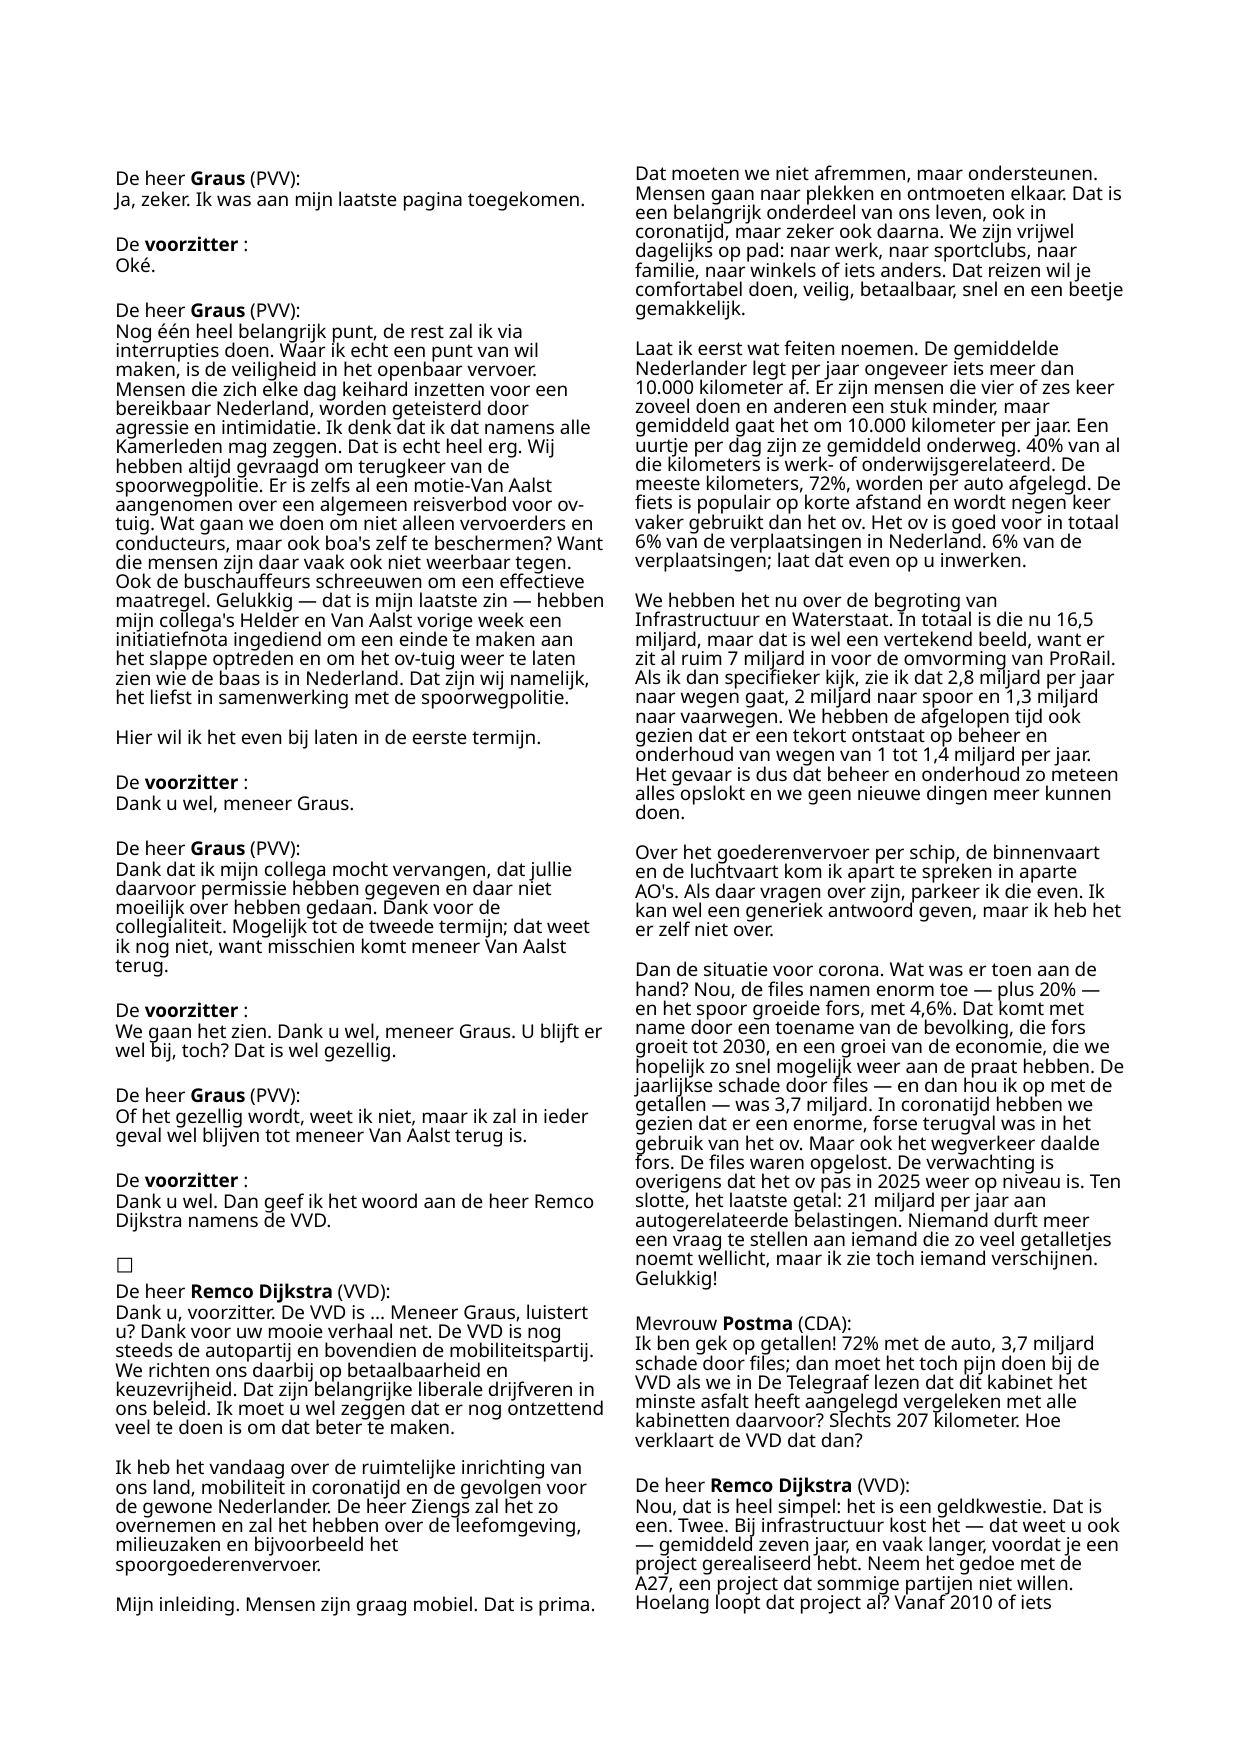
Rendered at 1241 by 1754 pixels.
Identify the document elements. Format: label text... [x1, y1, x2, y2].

text Over het goederenvervoer per schip, de binnenvaart en de luchtvaart kom ik apart te spreken in aparte AO's. Als daar vragen over zijn, parkeer ik die even. Ik kan wel een generiek antwoord geven, maar ik heb het er zelf niet over. [635, 844, 1125, 941]
text Dank dat ik mijn collega mocht vervangen, dat jullie daarvoor permissie hebben gegeven en daar niet moeilijk over hebben gedaan. Dank voor de collegialiteit. Mogelijk tot de tweede termijn; dat weet ik nog niet, want misschien komt meneer Van Aalst terug. [115, 861, 605, 976]
text Ja, zeker. Ik was aan mijn laatste pagina toegekomen. [115, 191, 605, 210]
text Of het gezellig wordt, weet ik niet, maar ik zal in ieder geval wel blijven tot meneer Van Aalst terug is. [115, 1108, 605, 1146]
text Hier wil ik het even bij laten in de eerste termijn. [115, 729, 605, 748]
text Ik ben gek op getallen! 72% met de auto, 3,7 miljard schade door files; dan moet het toch pijn doen bij de VVD als we in De Telegraaf lezen dat dit kabinet het minste asfalt heeft aangelegd vergeleken met alle kabinetten daarvoor? Slechts 207 kilometer. Hoe verklaart de VVD dat dan? [635, 1335, 1125, 1451]
text Dank u, voorzitter. De VVD is ... Meneer Graus, luistert u? Dank voor uw mooie verhaal net. De VVD is nog steeds de autopartij en bovendien de mobiliteitspartij. We richten ons daarbij op betaalbaarheid en keuzevrijheid. Dat zijn belangrijke liberale drijfveren in ons beleid. Ik moet u wel zeggen dat er nog ontzettend veel te doen is om dat beter te maken. [115, 1304, 605, 1439]
text De heer Remco Dijkstra (VVD): [115, 1278, 605, 1304]
text De heer Remco Dijkstra (VVD): [635, 1472, 1125, 1498]
text Dan de situatie voor corona. Wat was er toen aan de hand? Nou, de files namen enorm toe — plus 20% — en het spoor groeide fors, met 4,6%. Dat komt met name door een toename van de bevolking, die fors groeit tot 2030, en een groei van de economie, die we hopelijk zo snel mogelijk weer aan de praat hebben. De jaarlijkse schade door files — en dan hou ik op met de getallen — was 3,7 miljard. In coronatijd hebben we gezien dat er een enorme, forse terugval was in het gebruik van het ov. Maar ook het wegverkeer daalde fors. De files waren opgelost. De verwachting is overigens dat het ov pas in 2025 weer op niveau is. Ten slotte, het laatste getal: 21 miljard per jaar aan autogerelateerde belastingen. Niemand durft meer een vraag te stellen aan iemand die zo veel getalletjes noemt wellicht, maar ik zie toch iemand verschijnen. Gelukkig! [635, 961, 1125, 1289]
text Mevrouw Postma (CDA): [635, 1310, 1125, 1335]
text Dank u wel, meneer Graus. [115, 795, 605, 814]
text Laat ik eerst wat feiten noemen. De gemiddelde Nederlander legt per jaar ongeveer iets meer dan 10.000 kilometer af. Er zijn mensen die vier of zes keer zoveel doen en anderen een stuk minder, maar gemiddeld gaat het om 10.000 kilometer per jaar. Een uurtje per dag zijn ze gemiddeld onderweg. 40% van al die kilometers is werk- of onderwijsgerelateerd. De meeste kilometers, 72%, worden per auto afgelegd. De fiets is populair op korte afstand en wordt negen keer vaker gebruikt dan het ov. Het ov is goed voor in totaal 6% van de verplaatsingen in Nederland. 6% van de verplaatsingen; laat dat even op u inwerken. [635, 340, 1125, 571]
text We hebben het nu over de begroting van Infrastructuur en Waterstaat. In totaal is die nu 16,5 miljard, maar dat is wel een vertekend beeld, want er zit al ruim 7 miljard in voor de omvorming van ProRail. Als ik dan specifieker kijk, zie ik dat 2,8 miljard per jaar naar wegen gaat, 2 miljard naar spoor en 1,3 miljard naar vaarwegen. We hebben de afgelopen tijd ook gezien dat er een tekort ontstaat op beheer en onderhoud van wegen van 1 tot 1,4 miljard per jaar. Het gevaar is dus dat beheer en onderhoud zo meteen alles opslokt en we geen nieuwe dingen meer kunnen doen. [635, 592, 1125, 823]
text De voorzitter : [115, 1167, 605, 1193]
text De voorzitter : [115, 997, 605, 1023]
text De voorzitter : [115, 769, 605, 795]
text Nog één heel belangrijk punt, de rest zal ik via interrupties doen. Waar ik echt een punt van wil maken, is de veiligheid in het openbaar vervoer. Mensen die zich elke dag keihard inzetten voor een bereikbaar Nederland, worden geteisterd door agressie en intimidatie. Ik denk dat ik dat namens alle Kamerleden mag zeggen. Dat is echt heel erg. Wij hebben altijd gevraagd om terugkeer van de spoorwegpolitie. Er is zelfs al een motie-Van Aalst aangenomen over een algemeen reisverbod voor ov-tuig. Wat gaan we doen om niet alleen vervoerders en conducteurs, maar ook boa's zelf te beschermen? Want die mensen zijn daar vaak ook niet weerbaar tegen. Ook de buschauffeurs schreeuwen om een effectieve maatregel. Gelukkig — dat is mijn laatste zin — hebben mijn collega's Helder en Van Aalst vorige week een initiatiefnota ingediend om een einde te maken aan het slappe optreden en om het ov-tuig weer te laten zien wie de baas is in Nederland. Dat zijn wij namelijk, het liefst in samenwerking met de spoorwegpolitie. [115, 323, 605, 708]
text Dank u wel. Dan geef ik het woord aan de heer Remco Dijkstra namens de VVD. [115, 1193, 605, 1231]
text De heer Graus (PVV): [115, 165, 605, 191]
text De heer Graus (PVV): [115, 1082, 605, 1108]
text De heer Graus (PVV): [115, 835, 605, 861]
text Dat moeten we niet afremmen, maar ondersteunen. Mensen gaan naar plekken en ontmoeten elkaar. Dat is een belangrijk onderdeel van ons leven, ook in coronatijd, maar zeker ook daarna. We zijn vrijwel dagelijks op pad: naar werk, naar sportclubs, naar familie, naar winkels of iets anders. Dat reizen wil je comfortabel doen, veilig, betaalbaar, snel en een beetje gemakkelijk. [635, 165, 1125, 319]
text Oké. [115, 257, 605, 276]
text Mijn inleiding. Mensen zijn graag mobiel. Dat is prima. [115, 1596, 605, 1615]
text De voorzitter : [115, 231, 605, 257]
text De heer Graus (PVV): [115, 297, 605, 323]
text Ik heb het vandaag over de ruimtelijke inrichting van ons land, mobiliteit in coronatijd en de gevolgen voor de gewone Nederlander. De heer Ziengs zal het zo overnemen en zal het hebben over de leefomgeving, milieuzaken en bijvoorbeeld het spoorgoederenvervoer. [115, 1459, 605, 1575]
text Nou, dat is heel simpel: het is een geldkwestie. Dat is een. Twee. Bij infrastructuur kost het — dat weet u ook — gemiddeld zeven jaar, en vaak langer, voordat je een project gerealiseerd hebt. Neem het gedoe met de A27, een project dat sommige partijen niet willen. Hoelang loopt dat project al? Vanaf 2010 of iets [635, 1498, 1125, 1613]
text We gaan het zien. Dank u wel, meneer Graus. U blijft er wel bij, toch? Dat is wel gezellig. [115, 1023, 605, 1061]
text ⬜ [115, 1252, 605, 1278]
